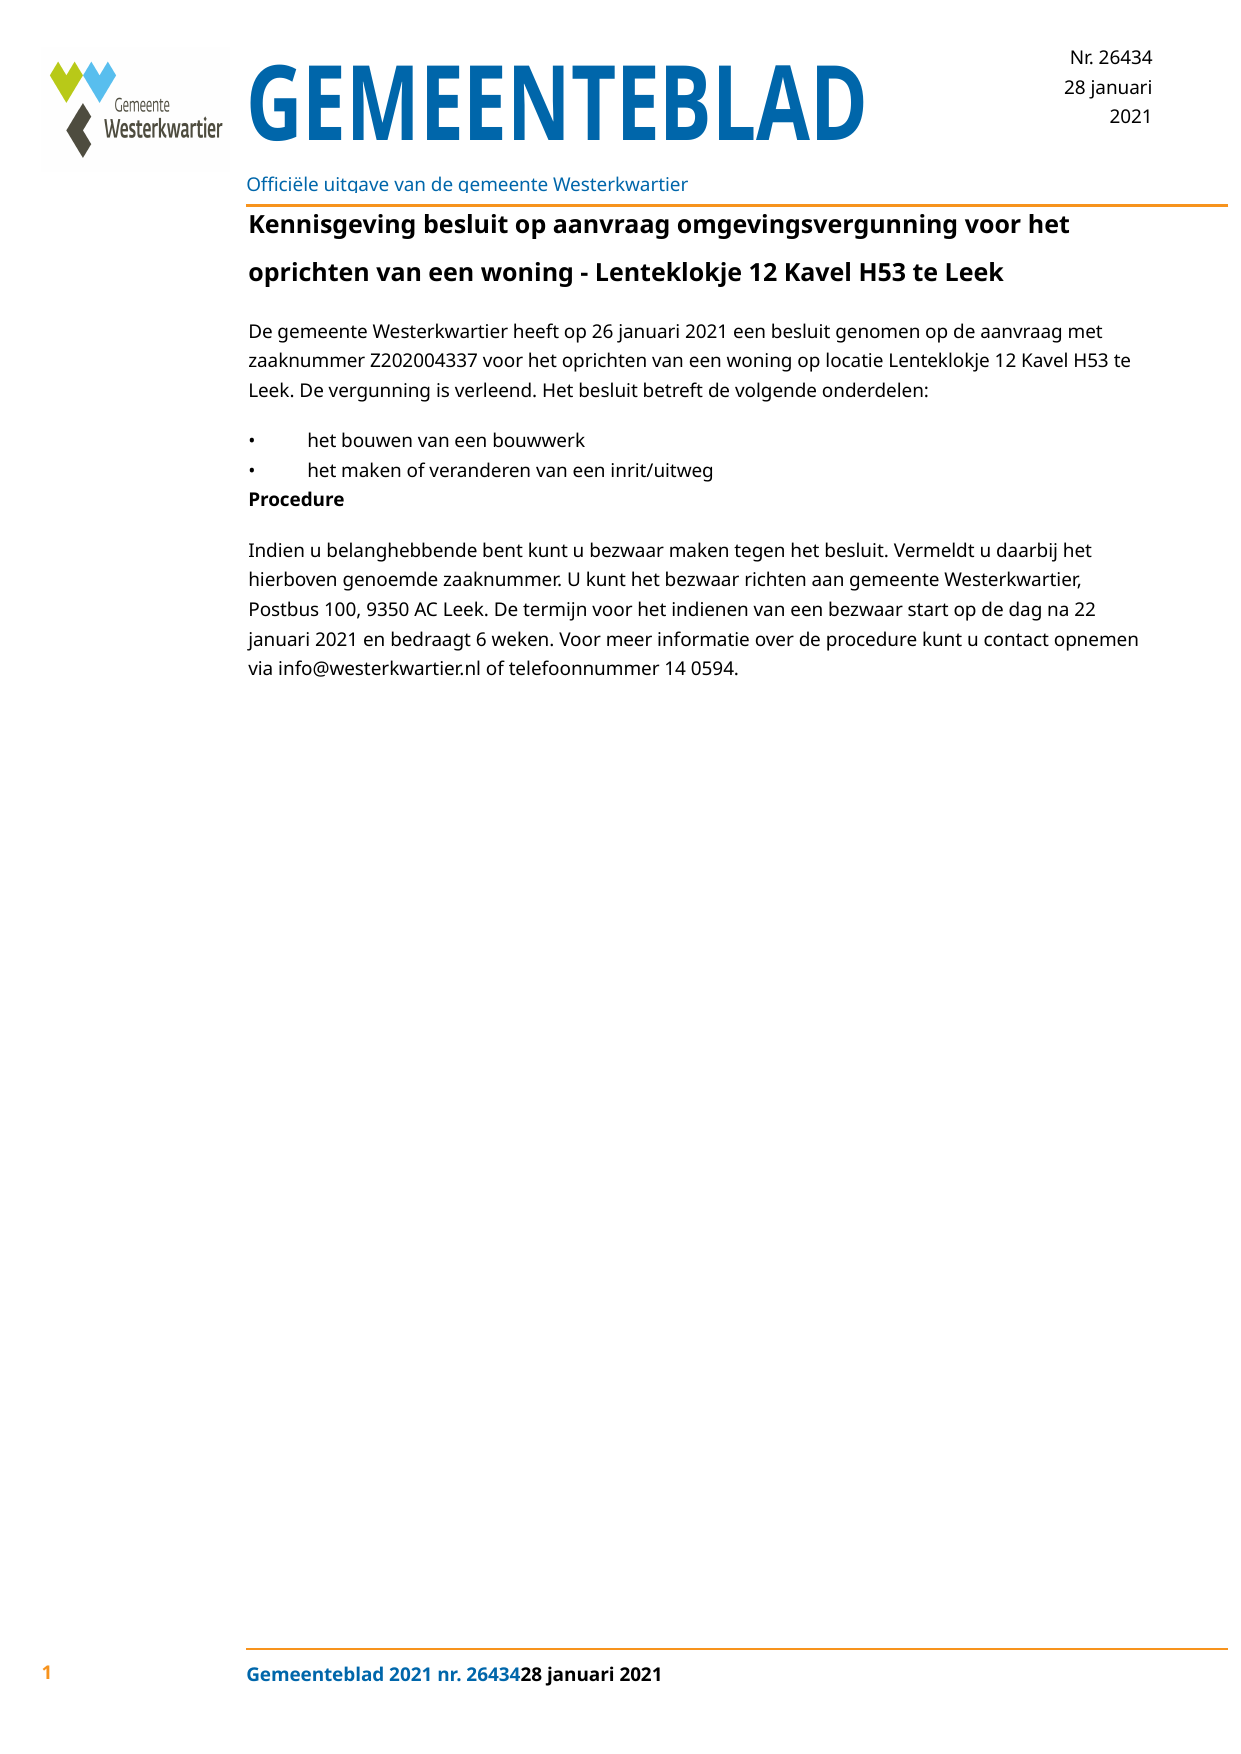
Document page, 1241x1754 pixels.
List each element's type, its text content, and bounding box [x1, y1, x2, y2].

picture [41, 47, 231, 172]
list het maken of veranderen van een inrit/uitweg [248, 457, 1152, 483]
text Kennisgeving besluit op aanvraag omgevingsvergunning voor het oprichten van een woning - Lenteklokje 12 Kavel H53 te Leek [248, 207, 1152, 288]
list het bouwen van een bouwwerk [248, 427, 1152, 453]
text Procedure [248, 487, 1152, 512]
text Indien u belanghebbende bent kunt u bezwaar maken tegen het besluit. Vermeldt u daarbij het hierboven genoemde zaaknummer. U kunt het bezwaar richten aan gemeente Westerkwartier, Postbus 100, 9350 AC Leek. De termijn voor het indienen van een bezwaar start op de dag na 22 januari 2021 en bedraagt 6 weken. Voor meer informatie over de procedure kunt u contact opnemen via info@westerkwartier.nl of telefoonnummer 14 0594. [248, 537, 1152, 681]
text De gemeente Westerkwartier heeft op 26 januari 2021 een besluit genomen op de aanvraag met zaaknummer Z202004337 voor het oprichten van een woning op locatie Lenteklokje 12 Kavel H53 te Leek. De vergunning is verleend. Het besluit betreft de volgende onderdelen: [248, 318, 1152, 403]
